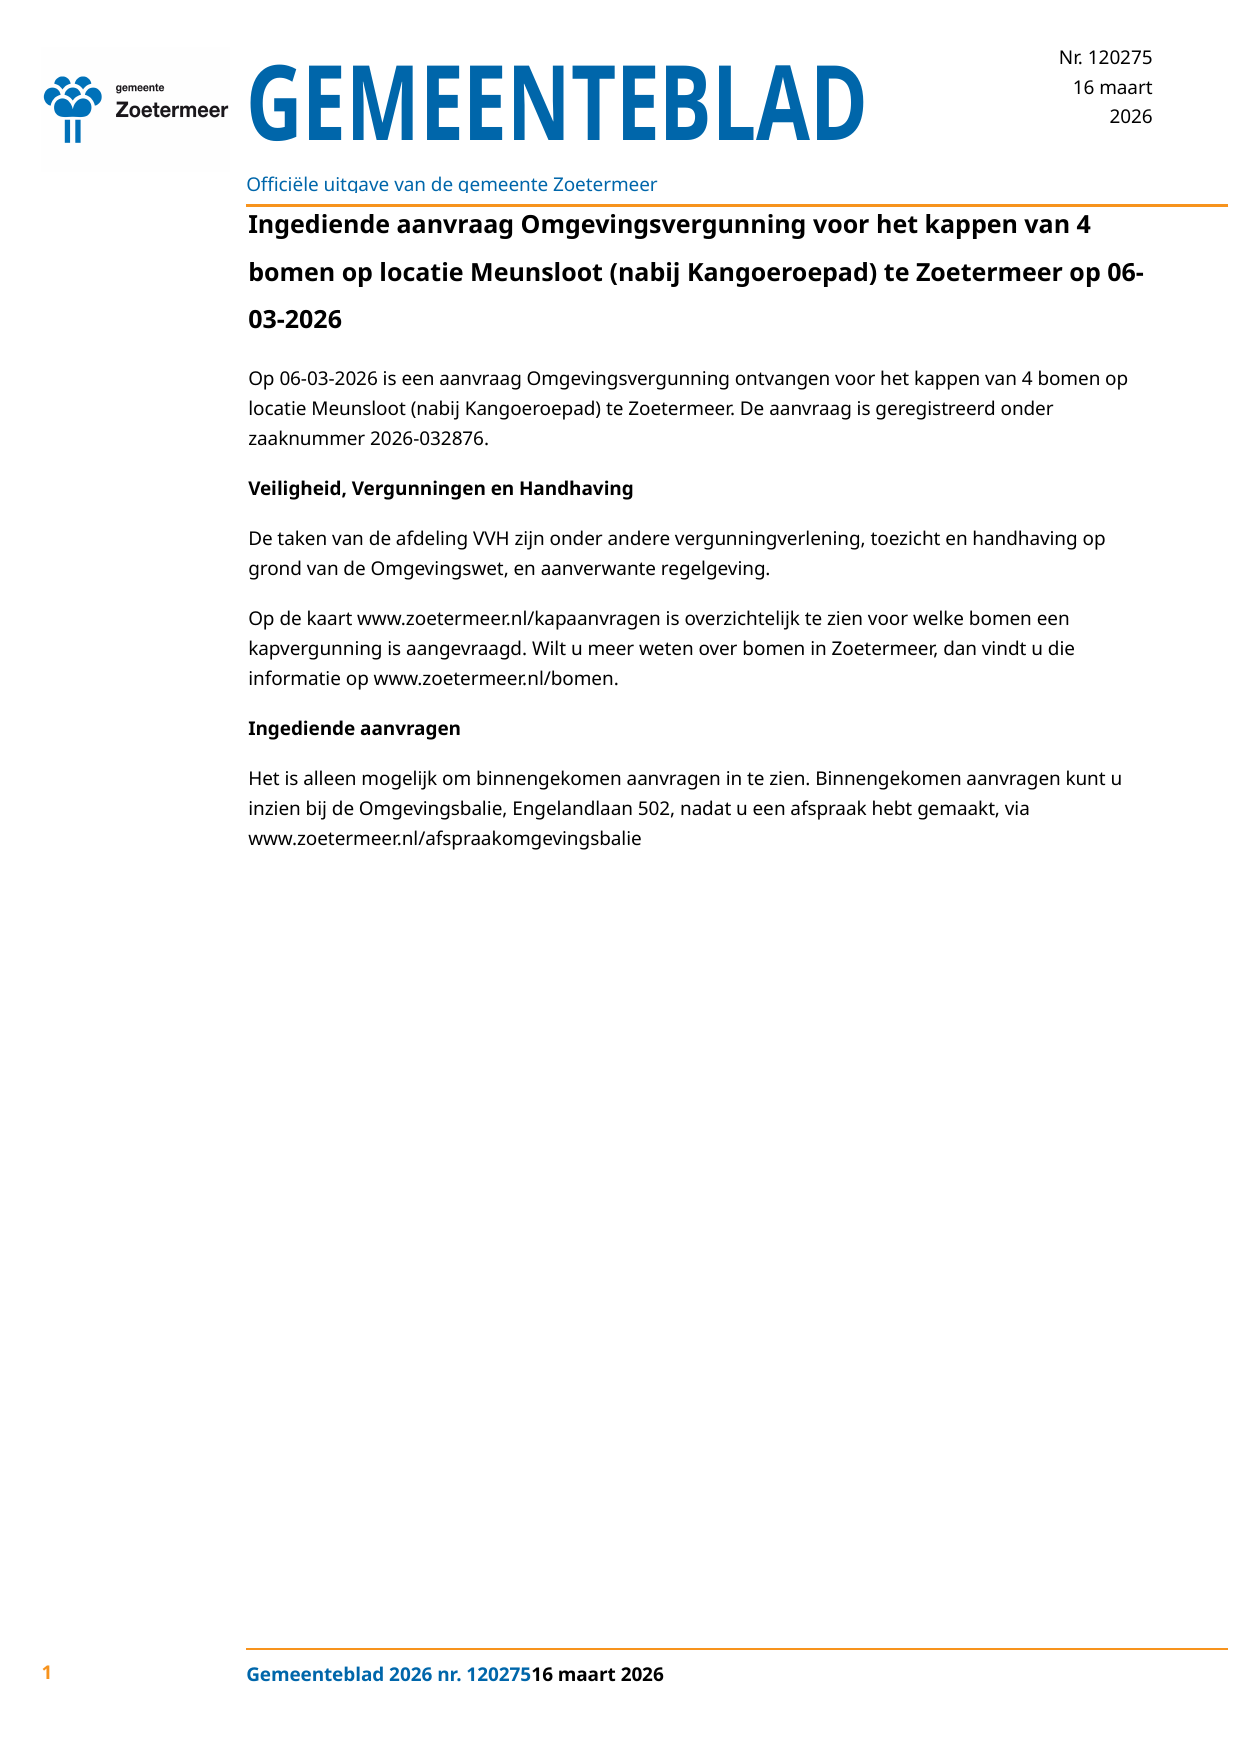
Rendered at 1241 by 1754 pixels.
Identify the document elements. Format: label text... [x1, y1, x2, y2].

text Op de kaart www.zoetermeer.nl/kapaanvragen is overzichtelijk te zien voor welke bomen een kapvergunning is aangevraagd. Wilt u meer weten over bomen in Zoetermeer, dan vindt u die informatie op www.zoetermeer.nl/bomen. [248, 606, 1152, 690]
text Het is alleen mogelijk om binnengekomen aanvragen in te zien. Binnengekomen aanvragen kunt u inzien bij de Omgevingsbalie, Engelandlaan 502, nadat u een afspraak hebt gemaakt, via www.zoetermeer.nl/afspraakomgevingsbalie [248, 766, 1152, 850]
text De taken van de afdeling VVH zijn onder andere vergunningverlening, toezicht en handhaving op grond van de Omgevingswet, en aanverwante regelgeving. [248, 526, 1152, 581]
text Op 06-03-2026 is een aanvraag Omgevingsvergunning ontvangen voor het kappen van 4 bomen op locatie Meunsloot (nabij Kangoeroepad) te Zoetermeer. De aanvraag is geregistreerd onder zaaknummer 2026-032876. [248, 366, 1152, 450]
text Ingediende aanvraag Omgevingsvergunning voor het kappen van 4 bomen op locatie Meunsloot (nabij Kangoeroepad) te Zoetermeer op 06-03-2026 [248, 207, 1152, 336]
text Ingediende aanvragen [248, 715, 1152, 741]
picture [41, 47, 231, 172]
text Veiligheid, Vergunningen en Handhaving [248, 475, 1152, 501]
